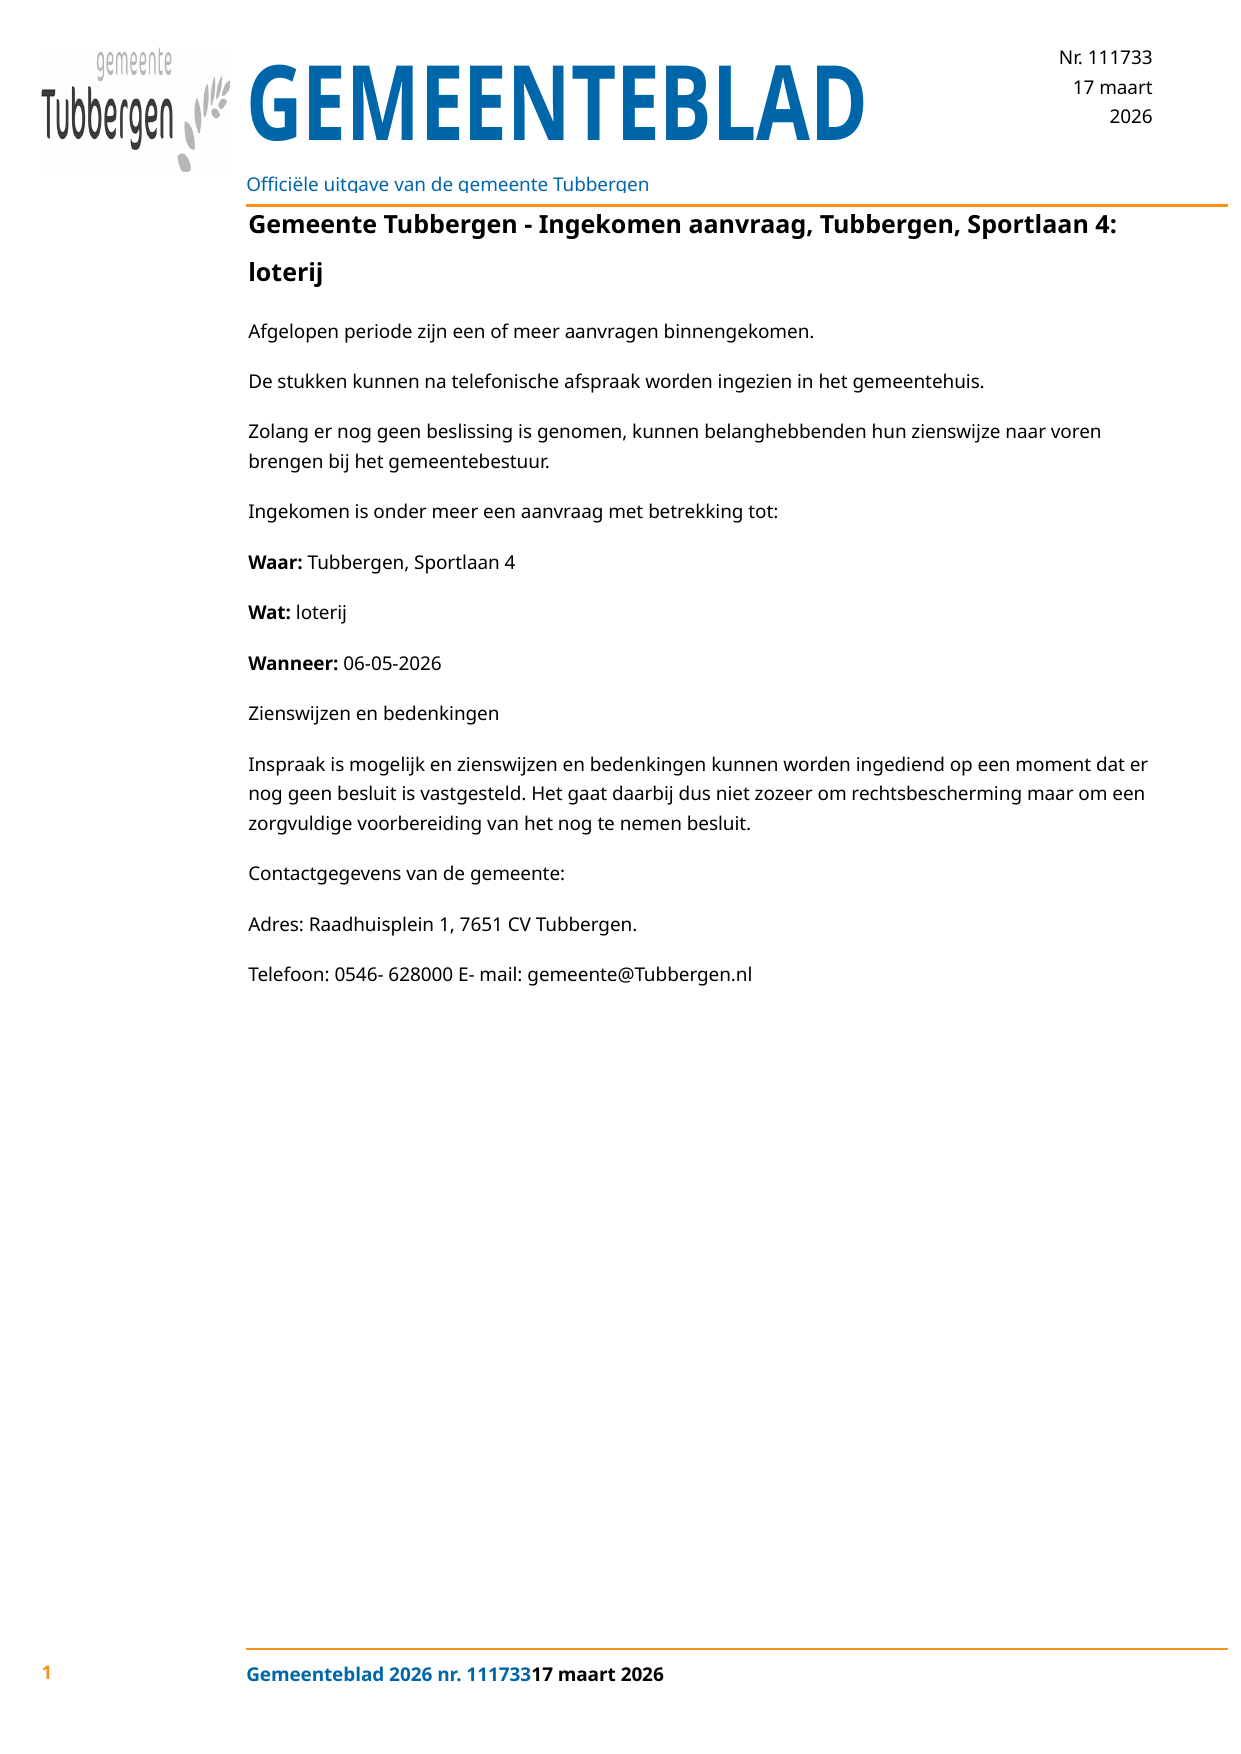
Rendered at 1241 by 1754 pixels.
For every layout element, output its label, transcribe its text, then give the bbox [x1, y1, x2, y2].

picture [41, 47, 231, 172]
text Contactgegevens van de gemeente: [248, 860, 1152, 886]
text Inspraak is mogelijk en zienswijzen en bedenkingen kunnen worden ingediend op een moment dat er nog geen besluit is vastgesteld. Het gaat daarbij dus niet zozeer om rechtsbescherming maar om een zorgvuldige voorbereiding van het nog te nemen besluit. [248, 751, 1152, 836]
text De stukken kunnen na telefonische afspraak worden ingezien in het gemeentehuis. [248, 368, 1152, 394]
text Zienswijzen en bedenkingen [248, 700, 1152, 726]
text Wanneer: 06-05-2026 [248, 650, 1152, 676]
text Wat: loterij [248, 599, 1152, 625]
text Waar: Tubbergen, Sportlaan 4 [248, 549, 1152, 575]
text Gemeente Tubbergen - Ingekomen aanvraag, Tubbergen, Sportlaan 4: loterij [248, 207, 1152, 288]
text Adres: Raadhuisplein 1, 7651 CV Tubbergen. [248, 911, 1152, 937]
text Ingekomen is onder meer een aanvraag met betrekking tot: [248, 499, 1152, 524]
text Zolang er nog geen beslissing is genomen, kunnen belanghebbenden hun zienswijze naar voren brengen bij het gemeentebestuur. [248, 419, 1152, 474]
text Afgelopen periode zijn een of meer aanvragen binnengekomen. [248, 318, 1152, 344]
text Telefoon: 0546- 628000 E- mail: gemeente@Tubbergen.nl [248, 961, 1152, 987]
